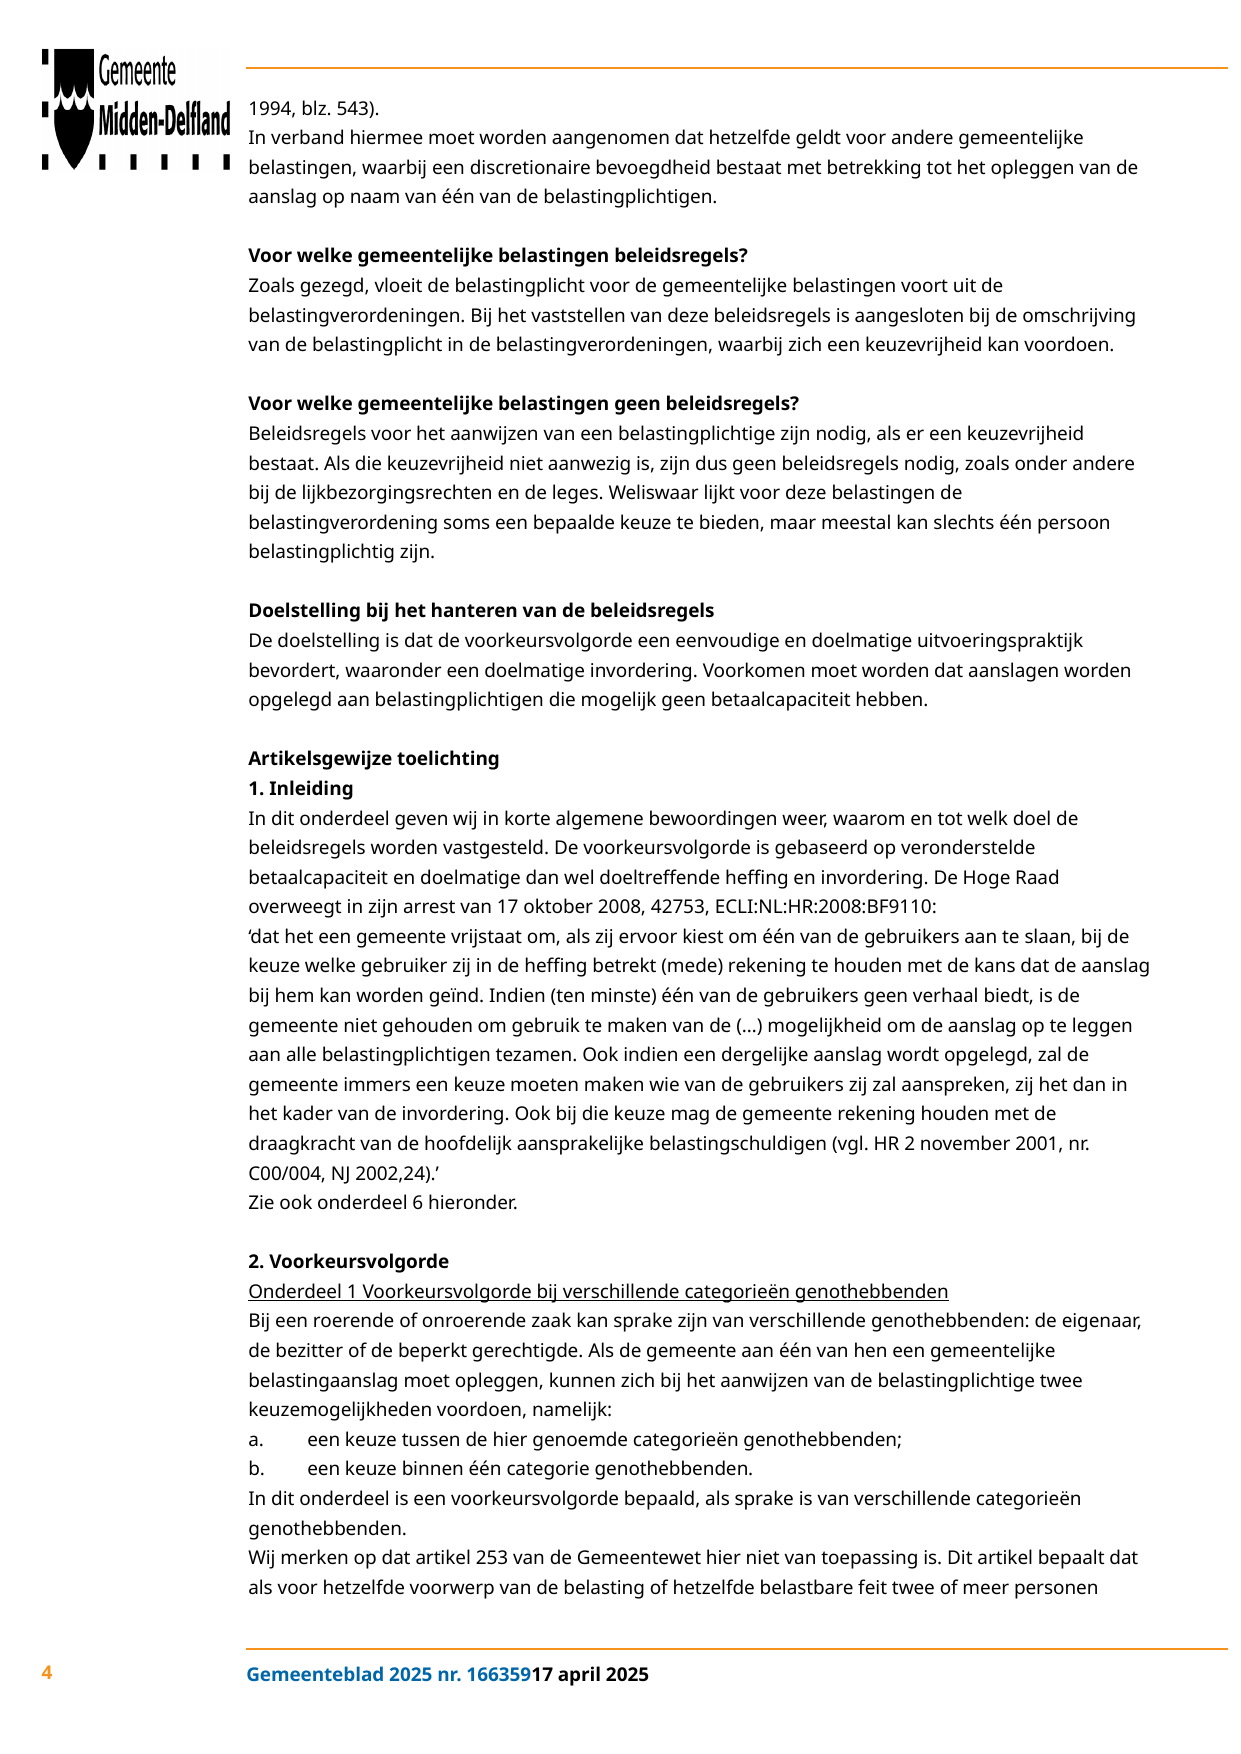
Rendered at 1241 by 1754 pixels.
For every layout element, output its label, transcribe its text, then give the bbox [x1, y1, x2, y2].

text 1994, blz. 543). [248, 95, 1152, 121]
text Voor welke gemeentelijke belastingen beleidsregels? [248, 243, 1152, 268]
text In verband hiermee moet worden aangenomen dat hetzelfde geldt voor andere gemeentelijke belastingen, waarbij een discretionaire bevoegdheid bestaat met betrekking tot het opleggen van de aanslag op naam van één van de belastingplichtigen. [248, 124, 1152, 209]
picture [41, 47, 231, 172]
text Artikelsgewijze toelichting [248, 746, 1152, 771]
text Doelstelling bij het hanteren van de beleidsregels [248, 598, 1152, 623]
text Onderdeel 1 Voorkeursvolgorde bij verschillende categorieën genothebbenden [248, 1278, 1152, 1304]
text Zie ook onderdeel 6 hieronder. [248, 1189, 1152, 1215]
text Wij merken op dat artikel 253 van de Gemeentewet hier niet van toepassing is. Dit artikel bepaalt dat als voor hetzelfde voorwerp van de belasting of hetzelfde belastbare feit twee of meer personen [248, 1544, 1152, 1600]
text Zoals gezegd, vloeit de belastingplicht voor de gemeentelijke belastingen voort uit de belastingverordeningen. Bij het vaststellen van deze beleidsregels is aangesloten bij de omschrijving van de belastingplicht in de belastingverordeningen, waarbij zich een keuzevrijheid kan voordoen. [248, 272, 1152, 357]
list een keuze binnen één categorie genothebbenden. [248, 1456, 1152, 1481]
text Voor welke gemeentelijke belastingen geen beleidsregels? [248, 391, 1152, 416]
text 1. Inleiding [248, 775, 1152, 801]
text In dit onderdeel is een voorkeursvolgorde bepaald, als sprake is van verschillende categorieën genothebbenden. [248, 1485, 1152, 1541]
text De doelstelling is dat de voorkeursvolgorde een eenvoudige en doelmatige uitvoeringspraktijk bevordert, waaronder een doelmatige invordering. Voorkomen moet worden dat aanslagen worden opgelegd aan belastingplichtigen die mogelijk geen betaalcapaciteit hebben. [248, 627, 1152, 712]
text In dit onderdeel geven wij in korte algemene bewoordingen weer, waarom en tot welk doel de beleidsregels worden vastgesteld. De voorkeursvolgorde is gebaseerd op veronderstelde betaalcapaciteit en doelmatige dan wel doeltreffende heffing en invordering. De Hoge Raad overweegt in zijn arrest van 17 oktober 2008, 42753, ECLI:NL:HR:2008:BF9110: [248, 805, 1152, 919]
list een keuze tussen de hier genoemde categorieën genothebbenden; [248, 1426, 1152, 1452]
text Beleidsregels voor het aanwijzen van een belastingplichtige zijn nodig, als er een keuzevrijheid bestaat. Als die keuzevrijheid niet aanwezig is, zijn dus geen beleidsregels nodig, zoals onder andere bij de lijkbezorgingsrechten en de leges. Weliswaar lijkt voor deze belastingen de belastingverordening soms een bepaalde keuze te bieden, maar meestal kan slechts één persoon belastingplichtig zijn. [248, 420, 1152, 564]
text ‘dat het een gemeente vrijstaat om, als zij ervoor kiest om één van de gebruikers aan te slaan, bij de keuze welke gebruiker zij in de heffing betrekt (mede) rekening te houden met de kans dat de aanslag bij hem kan worden geïnd. Indien (ten minste) één van de gebruikers geen verhaal biedt, is de gemeente niet gehouden om gebruik te maken van de (…) mogelijkheid om de aanslag op te leggen aan alle belastingplichtigen tezamen. Ook indien een dergelijke aanslag wordt opgelegd, zal de gemeente immers een keuze moeten maken wie van de gebruikers zij zal aanspreken, zij het dan in het kader van de invordering. Ook bij die keuze mag de gemeente rekening houden met de draagkracht van de hoofdelijk aansprakelijke belastingschuldigen (vgl. HR 2 november 2001, nr. C00/004, NJ 2002,24).’ [248, 923, 1152, 1186]
text 2. Voorkeursvolgorde [248, 1248, 1152, 1274]
text Bij een roerende of onroerende zaak kan sprake zijn van verschillende genothebbenden: de eigenaar, de bezitter of de beperkt gerechtigde. Als de gemeente aan één van hen een gemeentelijke belastingaanslag moet opleggen, kunnen zich bij het aanwijzen van de belastingplichtige twee keuzemogelijkheden voordoen, namelijk: [248, 1308, 1152, 1422]
